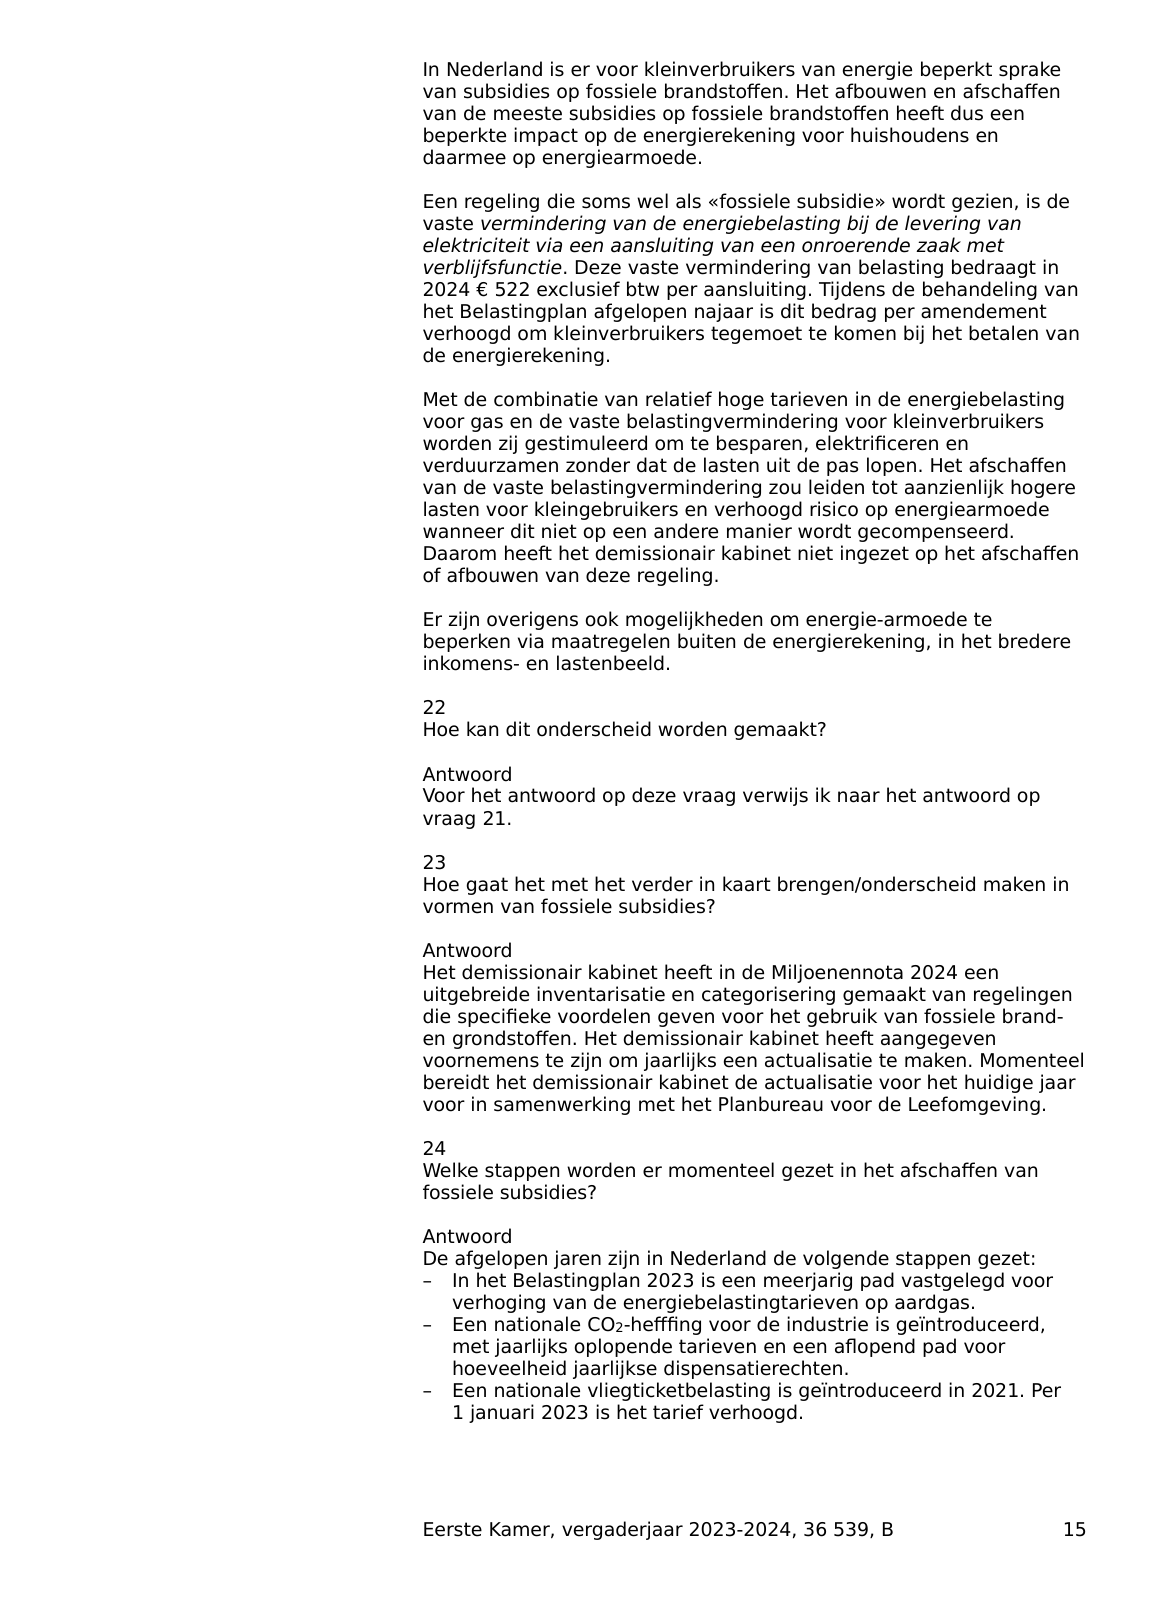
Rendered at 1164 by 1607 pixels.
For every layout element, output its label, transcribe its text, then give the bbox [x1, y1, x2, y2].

text Welke stappen worden er momenteel gezet in het afschaffen van fossiele subsidies? [422, 1160, 1087, 1204]
text 22 [422, 697, 1087, 719]
text Antwoord [422, 1226, 1087, 1248]
text Voor het antwoord op deze vraag verwijs ik naar het antwoord op vraag 21. [422, 785, 1087, 829]
text Antwoord [422, 763, 1087, 785]
text In Nederland is er voor kleinverbruikers van energie beperkt sprake van subsidies op fossiele brandstoffen. Het afbouwen en afschaffen van de meeste subsidies op fossiele brandstoffen heeft dus een beperkte impact op de energierekening voor huishoudens en daarmee op energiearmoede. [422, 59, 1087, 169]
text Het demissionair kabinet heeft in de Miljoenennota 2024 een uitgebreide inventarisatie en categorisering gemaakt van regelingen die specifieke voordelen geven voor het gebruik van fossiele brand- en grondstoffen. Het demissionair kabinet heeft aangegeven voornemens te zijn om jaarlijks een actualisatie te maken. Momenteel bereidt het demissionair kabinet de actualisatie voor het huidige jaar voor in samenwerking met het Planbureau voor de Leefomgeving. [422, 962, 1087, 1116]
text Met de combinatie van relatief hoge tarieven in de energiebelasting voor gas en de vaste belastingvermindering voor kleinverbruikers worden zij gestimuleerd om te besparen, elektrificeren en verduurzamen zonder dat de lasten uit de pas lopen. Het afschaffen van de vaste belastingvermindering zou leiden tot aanzienlijk hogere lasten voor kleingebruikers en verhoogd risico op energiearmoede wanneer dit niet op een andere manier wordt gecompenseerd. Daarom heeft het demissionair kabinet niet ingezet op het afschaffen of afbouwen van deze regeling. [422, 389, 1087, 587]
text De afgelopen jaren zijn in Nederland de volgende stappen gezet: [422, 1248, 1087, 1270]
text Een regeling die soms wel als «fossiele subsidie» wordt gezien, is de vaste vermindering van de energiebelasting bij de levering van elektriciteit via een aansluiting van een onroerende zaak met verblijfsfunctie. Deze vaste vermindering van belasting bedraagt in 2024 € 522 exclusief btw per aansluiting. Tijdens de behandeling van het Belastingplan afgelopen najaar is dit bedrag per amendement verhoogd om kleinverbruikers tegemoet te komen bij het betalen van de energierekening. [422, 191, 1087, 367]
text Antwoord [422, 940, 1087, 962]
text 24 [422, 1138, 1087, 1160]
text Hoe kan dit onderscheid worden gemaakt? [422, 719, 1087, 741]
text Hoe gaat het met het verder in kaart brengen/onderscheid maken in vormen van fossiele subsidies? [422, 873, 1087, 917]
text – In het Belastingplan 2023 is een meerjarig pad vastgelegd voor verhoging van de energiebelastingtarieven op aardgas. [422, 1270, 1087, 1314]
text Er zijn overigens ook mogelijkheden om energie-armoede te beperken via maatregelen buiten de energierekening, in het bredere inkomens- en lastenbeeld. [422, 609, 1087, 675]
text – Een nationale CO2-hefffing voor de industrie is geïntroduceerd, met jaarlijks oplopende tarieven en een aflopend pad voor hoeveelheid jaarlijkse dispensatierechten. [422, 1314, 1087, 1380]
text – Een nationale vliegticketbelasting is geïntroduceerd in 2021. Per 1 januari 2023 is het tarief verhoogd. [422, 1380, 1087, 1424]
text 23 [422, 852, 1087, 873]
